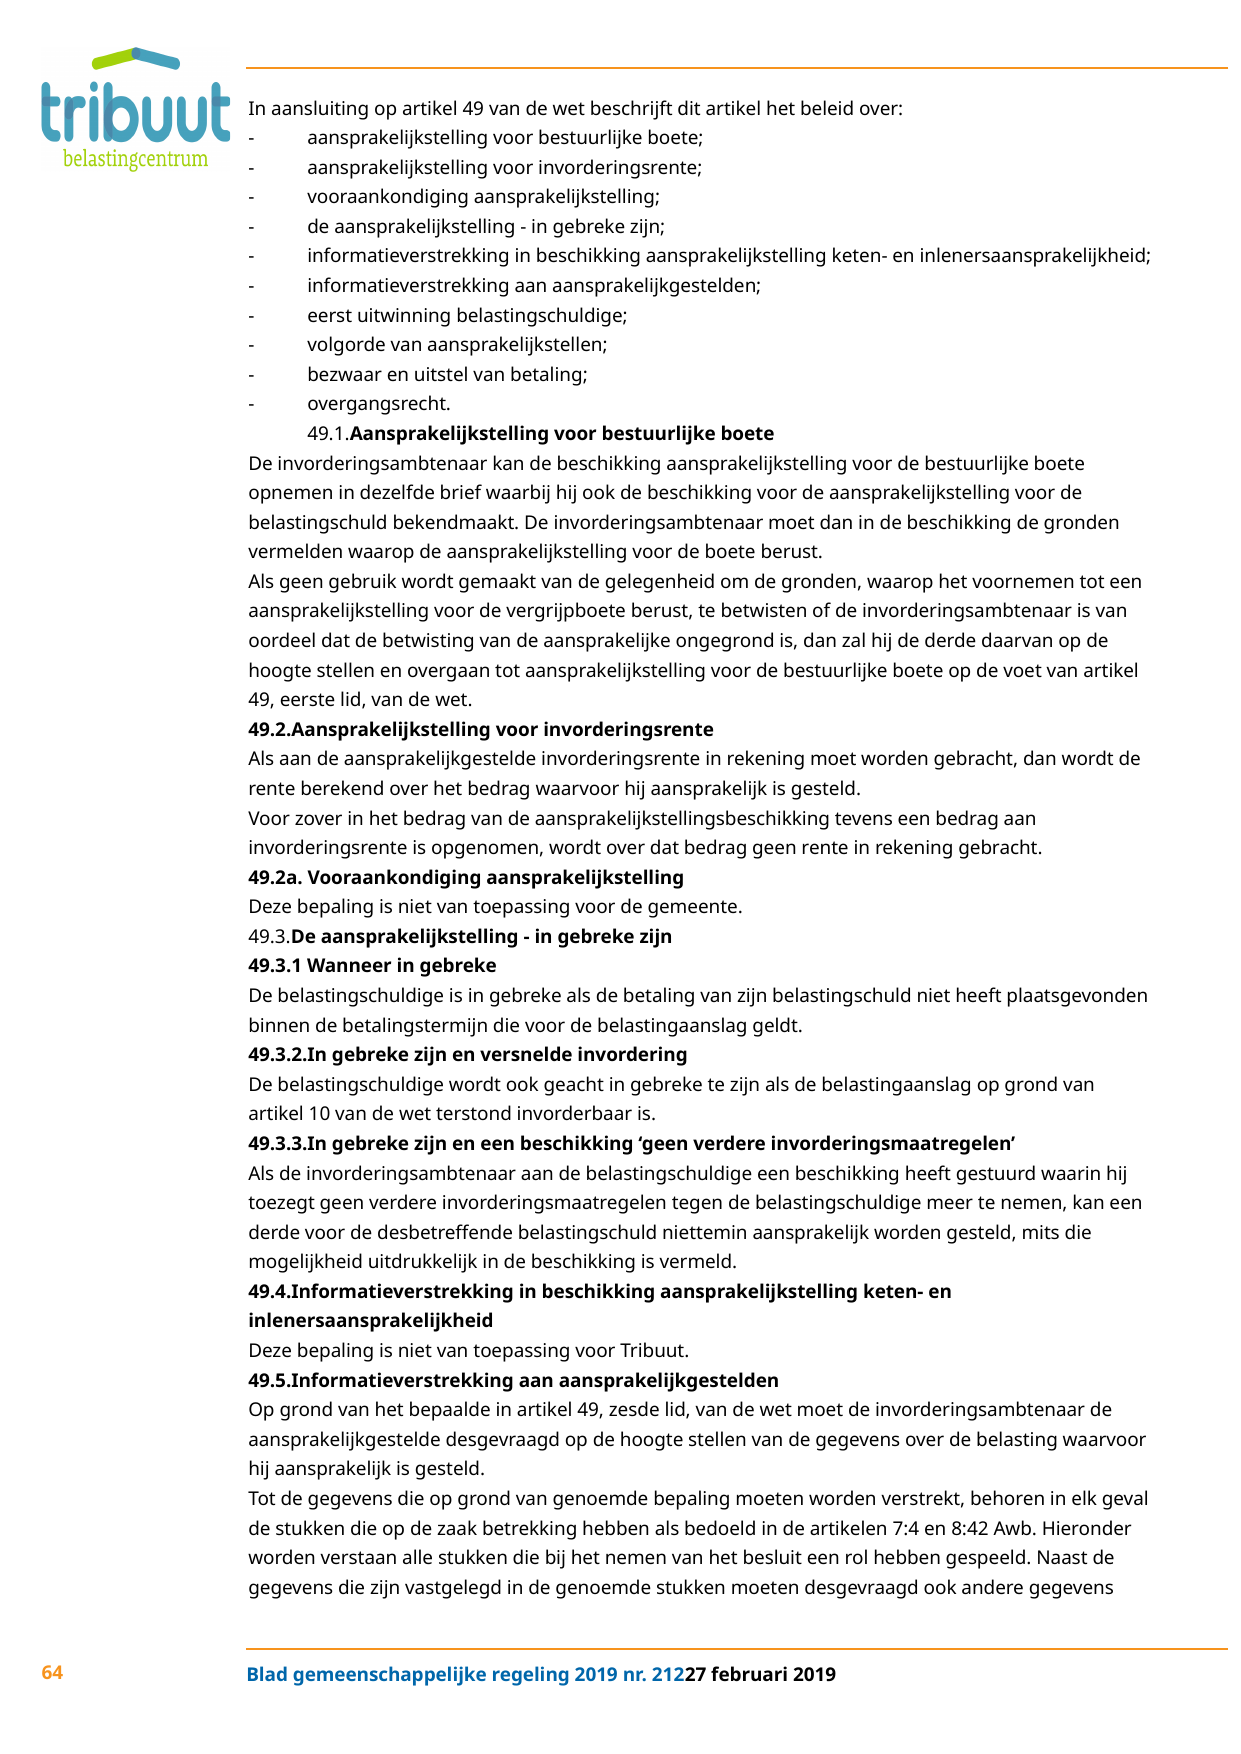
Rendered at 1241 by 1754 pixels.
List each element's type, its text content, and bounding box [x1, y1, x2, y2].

text De belastingschuldige wordt ook geacht in gebreke te zijn als de belastingaanslag op grond van artikel 10 van de wet terstond invorderbaar is. [248, 1071, 1152, 1126]
text 49.2a. Vooraankondiging aansprakelijkstelling [248, 864, 1152, 890]
text 49.3.De aansprakelijkstelling - in gebreke zijn [248, 923, 1152, 949]
text Als geen gebruik wordt gemaakt van de gelegenheid om de gronden, waarop het voornemen tot een aansprakelijkstelling voor de vergrijpboete berust, te betwisten of de invorderingsambtenaar is van oordeel dat de betwisting van de aansprakelijke ongegrond is, dan zal hij de derde daarvan op de hoogte stellen en overgaan tot aansprakelijkstelling voor de bestuurlijke boete op de voet van artikel 49, eerste lid, van de wet. [248, 568, 1152, 712]
text 49.2.Aansprakelijkstelling voor invorderingsrente [248, 716, 1152, 742]
text Op grond van het bepaalde in artikel 49, zesde lid, van de wet moet de invorderingsambtenaar de aansprakelijkgestelde desgevraagd op de hoogte stellen van de gegevens over de belasting waarvoor hij aansprakelijk is gesteld. [248, 1396, 1152, 1481]
list vooraankondiging aansprakelijkstelling; [248, 183, 1152, 209]
text De belastingschuldige is in gebreke als de betaling van zijn belastingschuld niet heeft plaatsgevonden binnen de betalingstermijn die voor de belastingaanslag geldt. [248, 982, 1152, 1038]
list de aansprakelijkstelling - in gebreke zijn; [248, 213, 1152, 239]
list eerst uitwinning belastingschuldige; [248, 302, 1152, 328]
text Tot de gegevens die op grond van genoemde bepaling moeten worden verstrekt, behoren in elk geval de stukken die op de zaak betrekking hebben als bedoeld in de artikelen 7:4 en 8:42 Awb. Hieronder worden verstaan alle stukken die bij het nemen van het besluit een rol hebben gespeeld. Naast de gegevens die zijn vastgelegd in de genoemde stukken moeten desgevraagd ook andere gegevens [248, 1485, 1152, 1600]
text Als aan de aansprakelijkgestelde invorderingsrente in rekening moet worden gebracht, dan wordt de rente berekend over het bedrag waarvoor hij aansprakelijk is gesteld. [248, 746, 1152, 801]
text Als de invorderingsambtenaar aan de belastingschuldige een beschikking heeft gestuurd waarin hij toezegt geen verdere invorderingsmaatregelen tegen de belastingschuldige meer te nemen, kan een derde voor de desbetreffende belastingschuld niettemin aansprakelijk worden gesteld, mits die mogelijkheid uitdrukkelijk in de beschikking is vermeld. [248, 1160, 1152, 1274]
picture [41, 47, 231, 172]
text 49.4.Informatieverstrekking in beschikking aansprakelijkstelling keten- en inlenersaansprakelijkheid [248, 1278, 1152, 1333]
text 49.3.1 Wanneer in gebreke [248, 953, 1152, 978]
text Voor zover in het bedrag van de aansprakelijkstellingsbeschikking tevens een bedrag aan invorderingsrente is opgenomen, wordt over dat bedrag geen rente in rekening gebracht. [248, 805, 1152, 860]
list volgorde van aansprakelijkstellen; [248, 331, 1152, 357]
list overgangsrecht. [248, 391, 1152, 416]
list informatieverstrekking in beschikking aansprakelijkstelling keten- en inlenersaansprakelijkheid; [248, 243, 1152, 268]
list 49.1.Aansprakelijkstelling voor bestuurlijke boete [248, 420, 1152, 446]
text 49.3.2.In gebreke zijn en versnelde invordering [248, 1041, 1152, 1067]
text 49.3.3.In gebreke zijn en een beschikking ‘geen verdere invorderingsmaatregelen’ [248, 1130, 1152, 1156]
list aansprakelijkstelling voor bestuurlijke boete; [248, 124, 1152, 150]
text 49.5.Informatieverstrekking aan aansprakelijkgestelden [248, 1367, 1152, 1393]
text In aansluiting op artikel 49 van de wet beschrijft dit artikel het beleid over: [248, 95, 1152, 121]
list aansprakelijkstelling voor invorderingsrente; [248, 154, 1152, 180]
text Deze bepaling is niet van toepassing voor Tribuut. [248, 1337, 1152, 1363]
list informatieverstrekking aan aansprakelijkgestelden; [248, 272, 1152, 298]
list bezwaar en uitstel van betaling; [248, 361, 1152, 387]
text De invorderingsambtenaar kan de beschikking aansprakelijkstelling voor de bestuurlijke boete opnemen in dezelfde brief waarbij hij ook de beschikking voor de aansprakelijkstelling voor de belastingschuld bekendmaakt. De invorderingsambtenaar moet dan in de beschikking de gronden vermelden waarop de aansprakelijkstelling voor de boete berust. [248, 450, 1152, 564]
text Deze bepaling is niet van toepassing voor de gemeente. [248, 893, 1152, 919]
